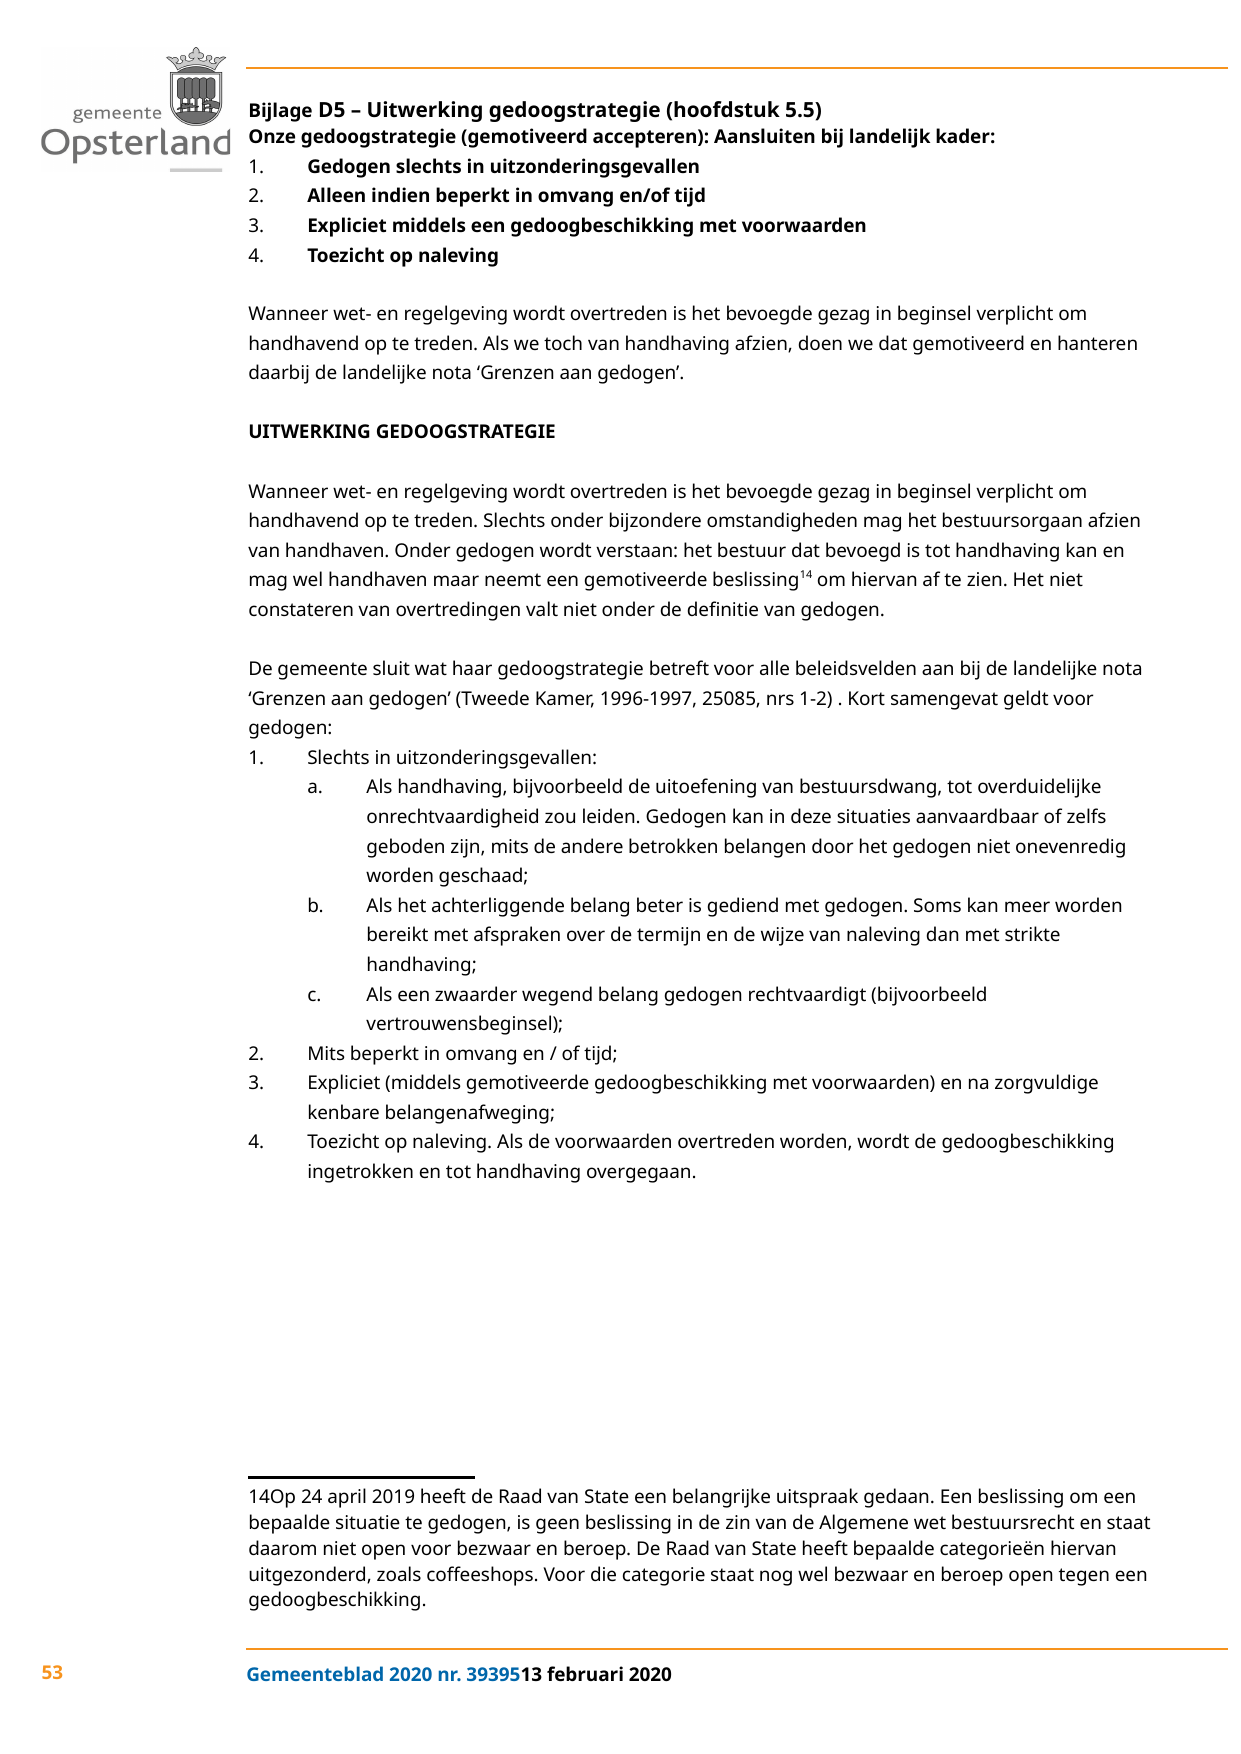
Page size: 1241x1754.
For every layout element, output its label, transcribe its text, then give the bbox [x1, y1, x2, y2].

list Toezicht op naleving. Als de voorwaarden overtreden worden, wordt de gedoogbeschikking ingetrokken en tot handhaving overgegaan. [248, 1129, 1152, 1184]
text Op 24 april 2019 heeft de Raad van State een belangrijke uitspraak gedaan. Een beslissing om een bepaalde situatie te gedogen, is geen beslissing in de zin van de Algemene wet bestuursrecht en staat daarom niet open voor bezwaar en beroep. De Raad van State heeft bepaalde categorieën hiervan uitgezonderd, zoals coffeeshops. Voor die categorie staat nog wel bezwaar en beroep open tegen een gedoogbeschikking. [248, 1483, 1152, 1612]
list Als handhaving, bijvoorbeeld de uitoefening van bestuursdwang, tot overduidelijke onrechtvaardigheid zou leiden. Gedogen kan in deze situaties aanvaardbaar of zelfs geboden zijn, mits de andere betrokken belangen door het gedogen niet onevenredig worden geschaad; [307, 774, 1152, 888]
list Expliciet (middels gemotiveerde gedoogbeschikking met voorwaarden) en na zorgvuldige kenbare belangenafweging; [248, 1069, 1152, 1125]
text De gemeente sluit wat haar gedoogstrategie betreft voor alle beleidsvelden aan bij de landelijke nota ‘Grenzen aan gedogen’ (Tweede Kamer, 1996-1997, 25085, nrs 1-2) . Kort samengevat geldt voor gedogen: [248, 655, 1152, 740]
picture [41, 47, 231, 172]
text Bijlage D5 – Uitwerking gedoogstrategie (hoofdstuk 5.5) [248, 95, 1152, 123]
table_header Onze gedoogstrategie (gemotiveerd accepteren): Aansluiten bij landelijk kader: Gedogen slechts in uitzonderingsgevallen Alleen indien beperkt in omvang en/of tijd Expliciet middels een gedoogbeschikking met voorwaarden Toezicht op naleving [248, 124, 1152, 267]
text UITWERKING GEDOOGSTRATEGIE [248, 419, 1152, 444]
list Slechts in uitzonderingsgevallen: [248, 744, 1152, 770]
text Wanneer wet- en regelgeving wordt overtreden is het bevoegde gezag in beginsel verplicht om handhavend op te treden. Slechts onder bijzondere omstandigheden mag het bestuursorgaan afzien van handhaven. Onder gedogen wordt verstaan: het bestuur dat bevoegd is tot handhaving kan en mag wel handhaven maar neemt een gemotiveerde beslissing om hiervan af te zien. Het niet constateren van overtredingen valt niet onder de definitie van gedogen. [248, 478, 1152, 622]
list Als een zwaarder wegend belang gedogen rechtvaardigt (bijvoorbeeld vertrouwensbeginsel); [307, 981, 1152, 1036]
list Mits beperkt in omvang en / of tijd; [248, 1040, 1152, 1066]
list Als het achterliggende belang beter is gediend met gedogen. Soms kan meer worden bereikt met afspraken over de termijn en de wijze van naleving dan met strikte handhaving; [307, 892, 1152, 977]
text Wanneer wet- en regelgeving wordt overtreden is het bevoegde gezag in beginsel verplicht om handhavend op te treden. Als we toch van handhaving afzien, doen we dat gemotiveerd en hanteren daarbij de landelijke nota ‘Grenzen aan gedogen’. [248, 300, 1152, 385]
